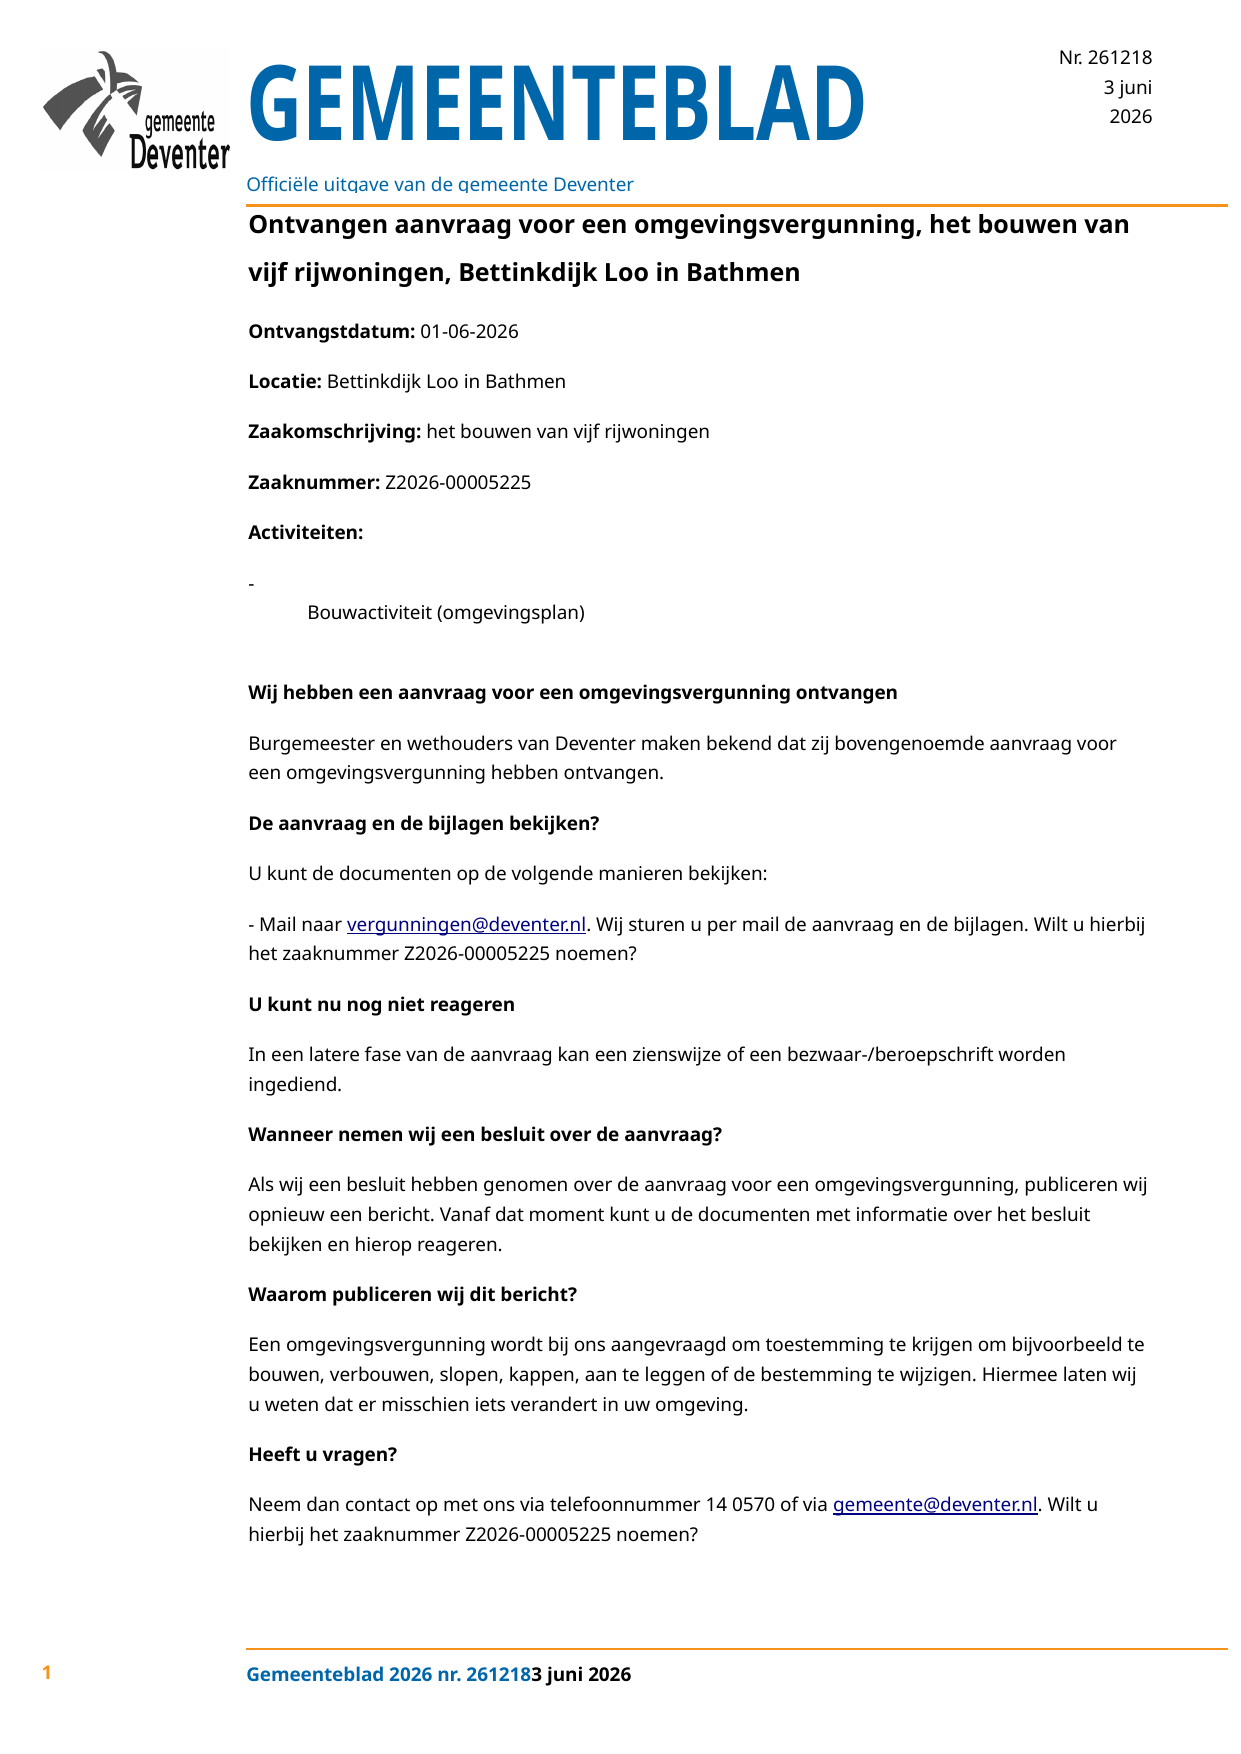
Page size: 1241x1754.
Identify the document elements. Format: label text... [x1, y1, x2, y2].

text Heeft u vragen? [248, 1441, 1152, 1467]
text Activiteiten: [248, 519, 1152, 545]
text Neem dan contact op met ons via telefoonnummer 14 0570 of via gemeente@deventer.nl. Wilt u hierbij het zaaknummer Z2026-00005225 noemen? [248, 1492, 1152, 1547]
text Waarom publiceren wij dit bericht? [248, 1281, 1152, 1307]
text De aanvraag en de bijlagen bekijken? [248, 810, 1152, 836]
list Bouwactiviteit (omgevingsplan) [248, 599, 1152, 625]
text Ontvangen aanvraag voor een omgevingsvergunning, het bouwen van vijf rijwoningen, Bettinkdijk Loo in Bathmen [248, 207, 1152, 288]
text Wanneer nemen wij een besluit over de aanvraag? [248, 1121, 1152, 1147]
text Als wij een besluit hebben genomen over de aanvraag voor een omgevingsvergunning, publiceren wij opnieuw een bericht. Vanaf dat moment kunt u de documenten met informatie over het besluit bekijken en hierop reageren. [248, 1172, 1152, 1257]
text In een latere fase van de aanvraag kan een zienswijze of een bezwaar-/beroepschrift worden ingediend. [248, 1041, 1152, 1097]
text - Mail naar vergunningen@deventer.nl. Wij sturen u per mail de aanvraag en de bijlagen. Wilt u hierbij het zaaknummer Z2026-00005225 noemen? [248, 911, 1152, 966]
text Een omgevingsvergunning wordt bij ons aangevraagd om toestemming te krijgen om bijvoorbeeld te bouwen, verbouwen, slopen, kappen, aan te leggen of de bestemming te wijzigen. Hiermee laten wij u weten dat er misschien iets verandert in uw omgeving. [248, 1332, 1152, 1417]
text Ontvangstdatum: 01-06-2026 [248, 318, 1152, 344]
text U kunt nu nog niet reageren [248, 991, 1152, 1017]
text Locatie: Bettinkdijk Loo in Bathmen [248, 368, 1152, 394]
text Zaakomschrijving: het bouwen van vijf rijwoningen [248, 419, 1152, 444]
text Wij hebben een aanvraag voor een omgevingsvergunning ontvangen [248, 679, 1152, 705]
text Zaaknummer: Z2026-00005225 [248, 469, 1152, 495]
text U kunt de documenten op de volgende manieren bekijken: [248, 860, 1152, 886]
text Burgemeester en wethouders van Deventer maken bekend dat zij bovengenoemde aanvraag voor een omgevingsvergunning hebben ontvangen. [248, 730, 1152, 785]
picture [41, 47, 231, 172]
